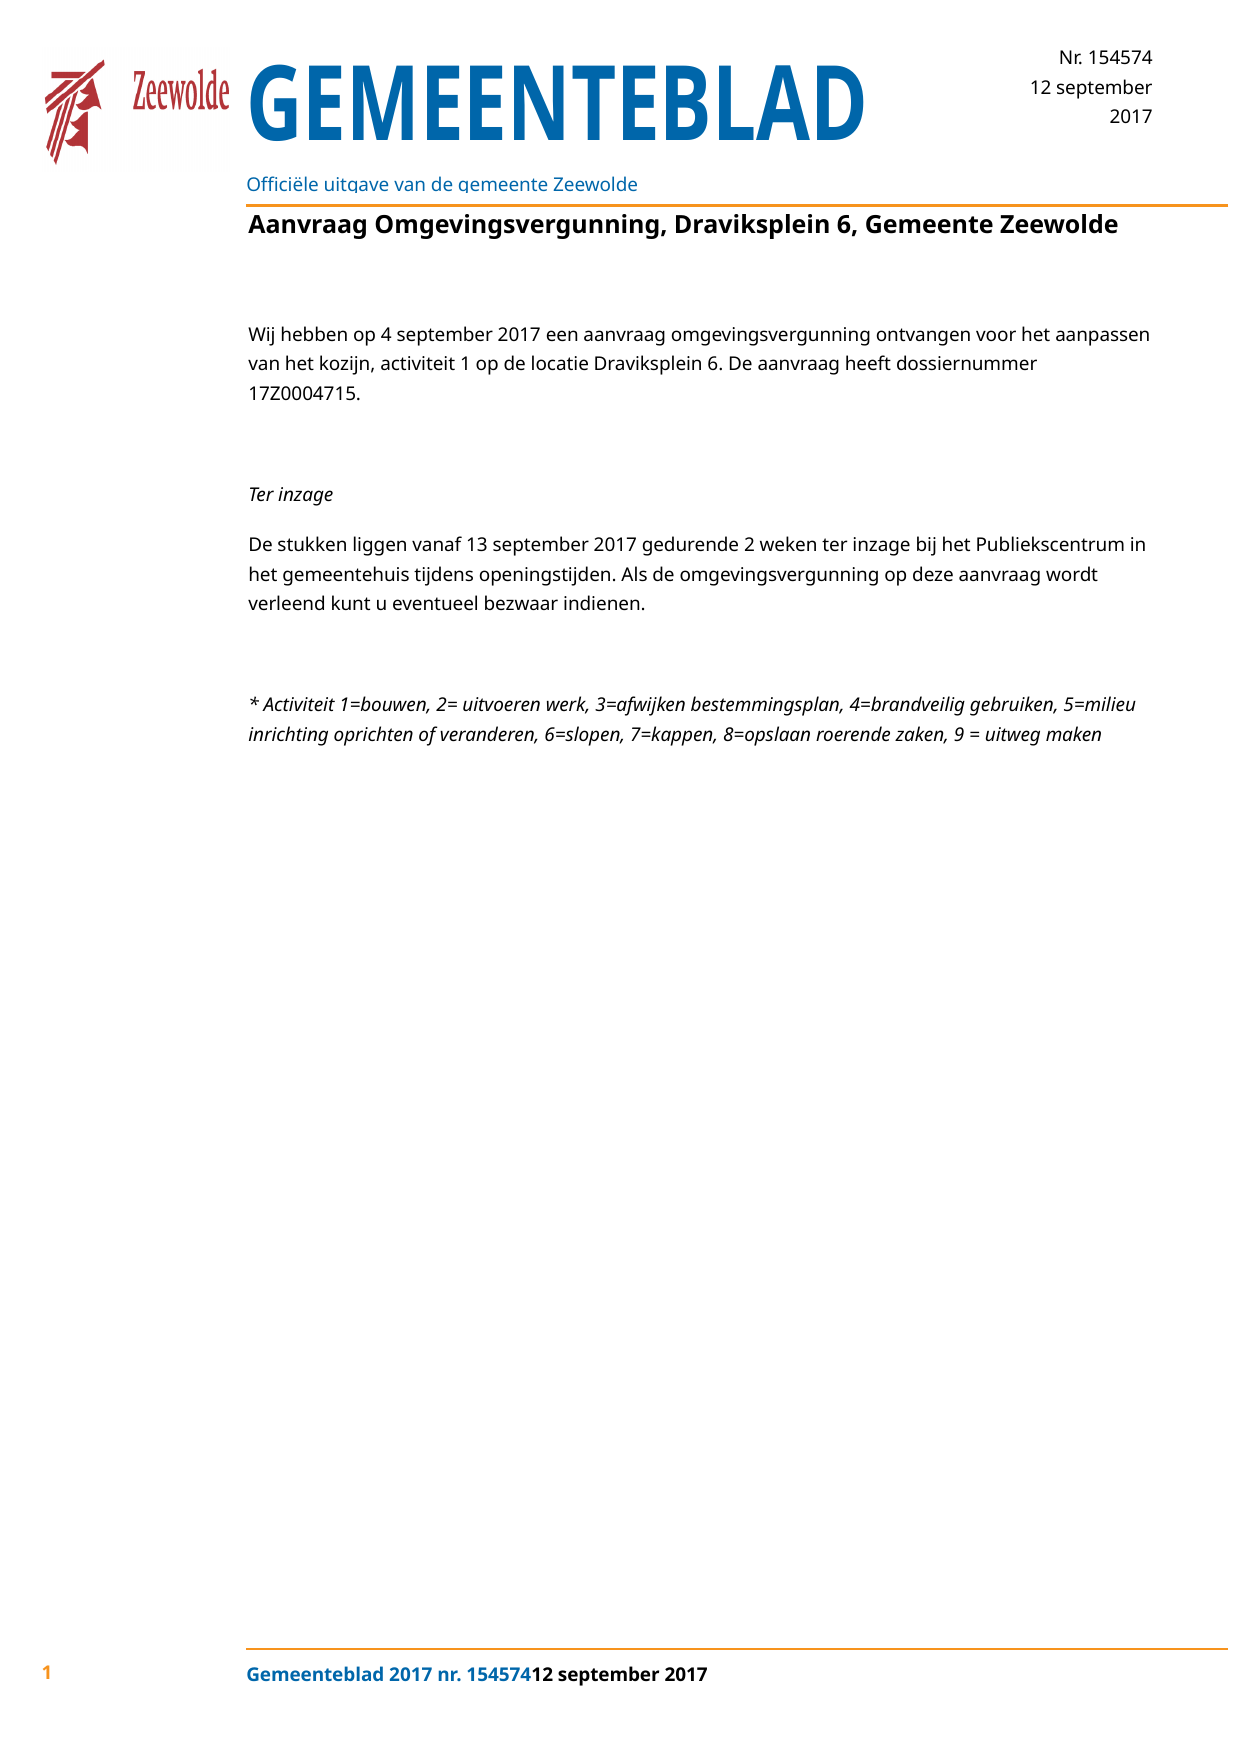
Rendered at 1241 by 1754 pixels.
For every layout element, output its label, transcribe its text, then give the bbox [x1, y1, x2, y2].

text Ter inzage [248, 481, 1152, 506]
text * Activiteit 1=bouwen, 2= uitvoeren werk, 3=afwijken bestemmingsplan, 4=brandveilig gebruiken, 5=milieu inrichting oprichten of veranderen, 6=slopen, 7=kappen, 8=opslaan roerende zaken, 9 = uitweg maken [248, 691, 1152, 746]
text Aanvraag Omgevingsvergunning, Draviksplein 6, Gemeente Zeewolde [248, 207, 1152, 241]
text Wij hebben op 4 september 2017 een aanvraag omgevingsvergunning ontvangen voor het aanpassen van het kozijn, activiteit 1 op de locatie Draviksplein 6. De aanvraag heeft dossiernummer 17Z0004715. [248, 321, 1152, 406]
text De stukken liggen vanaf 13 september 2017 gedurende 2 weken ter inzage bij het Publiekscentrum in het gemeentehuis tijdens openingstijden. Als de omgevingsvergunning op deze aanvraag wordt verleend kunt u eventueel bezwaar indienen. [248, 531, 1152, 616]
picture [41, 47, 231, 172]
